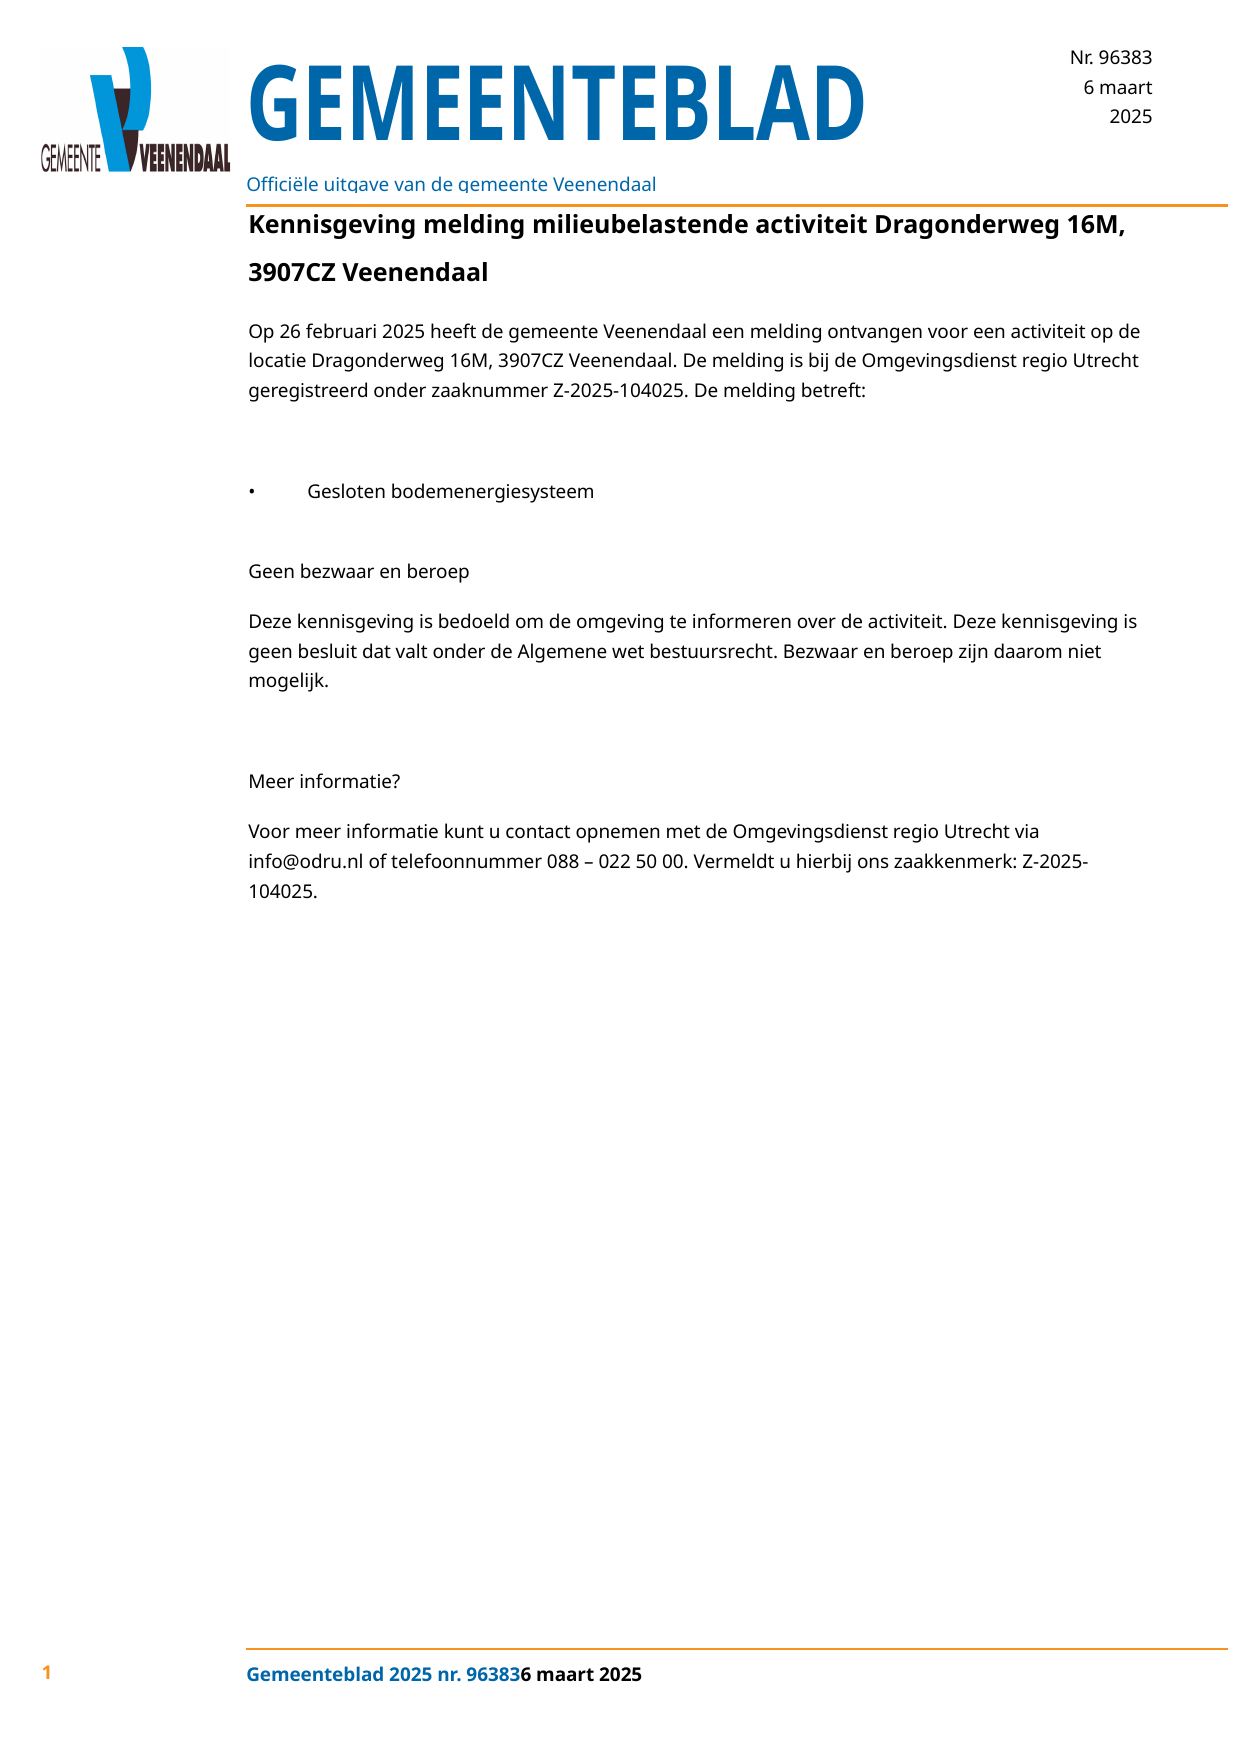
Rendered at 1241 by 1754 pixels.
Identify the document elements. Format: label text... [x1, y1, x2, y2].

text Op 26 februari 2025 heeft de gemeente Veenendaal een melding ontvangen voor een activiteit op de locatie Dragonderweg 16M, 3907CZ Veenendaal. De melding is bij de Omgevingsdienst regio Utrecht geregistreerd onder zaaknummer Z-2025-104025. De melding betreft: [248, 318, 1152, 403]
text Voor meer informatie kunt u contact opnemen met de Omgevingsdienst regio Utrecht via info@odru.nl of telefoonnummer 088 – 022 50 00. Vermeldt u hierbij ons zaakkenmerk: Z-2025-104025. [248, 819, 1152, 904]
text Geen bezwaar en beroep [248, 558, 1152, 584]
text Meer informatie? [248, 768, 1152, 794]
text Deze kennisgeving is bedoeld om de omgeving te informeren over de activiteit. Deze kennisgeving is geen besluit dat valt onder de Algemene wet bestuursrecht. Bezwaar en beroep zijn daarom niet mogelijk. [248, 608, 1152, 693]
picture [41, 47, 130, 172]
list Gesloten bodemenergiesysteem [248, 478, 1152, 504]
text Kennisgeving melding milieubelastende activiteit Dragonderweg 16M, 3907CZ Veenendaal [248, 207, 1152, 288]
picture [123, 47, 231, 172]
